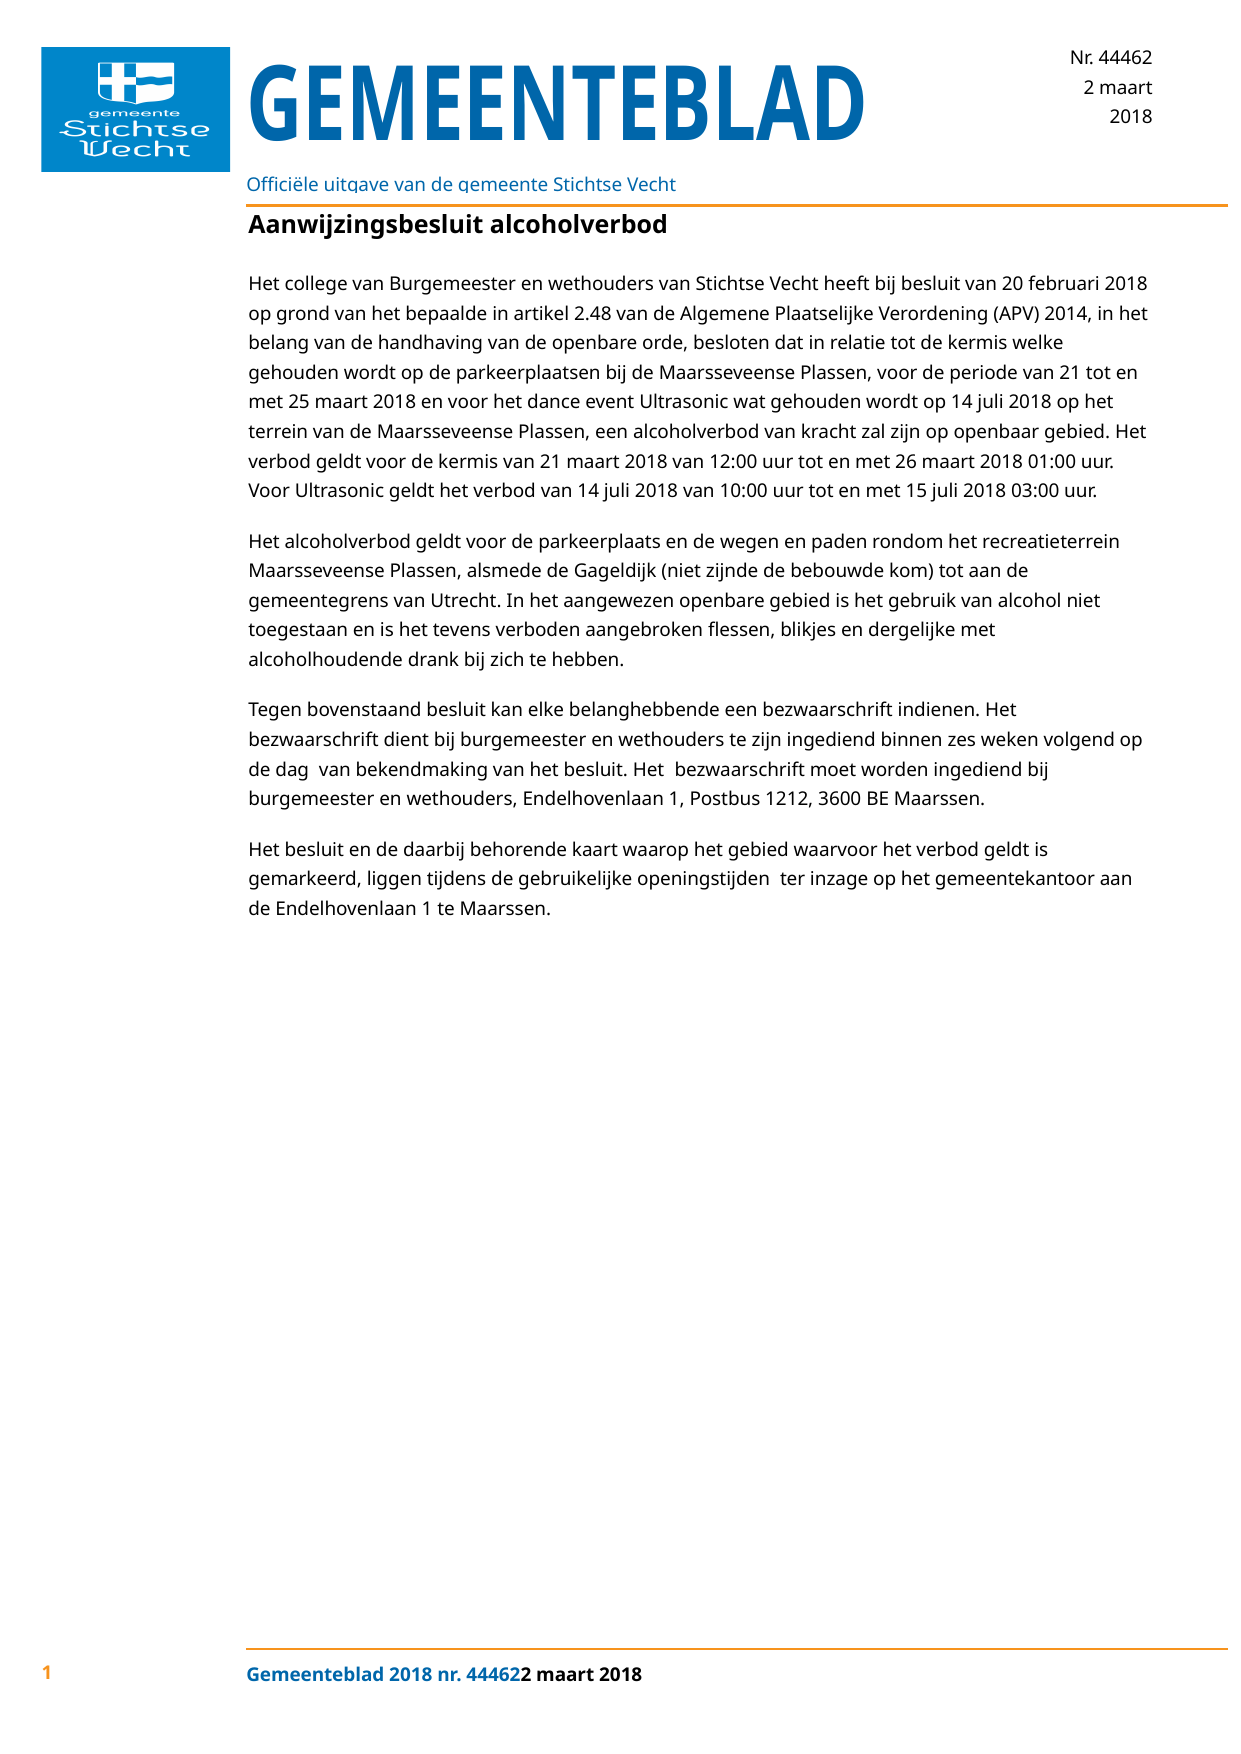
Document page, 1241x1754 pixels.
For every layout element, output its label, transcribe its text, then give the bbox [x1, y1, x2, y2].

text Het alcoholverbod geldt voor de parkeerplaats en de wegen en paden rondom het recreatieterrein Maarsseveense Plassen, alsmede de Gageldijk (niet zijnde de bebouwde kom) tot aan de gemeentegrens van Utrecht. In het aangewezen openbare gebied is het gebruik van alcohol niet toegestaan en is het tevens verboden aangebroken flessen, blikjes en dergelijke met alcoholhoudende drank bij zich te hebben. [248, 528, 1152, 672]
picture [99, 63, 135, 101]
text Het college van Burgemeester en wethouders van Stichtse Vecht heeft bij besluit van 20 februari 2018 op grond van het bepaalde in artikel 2.48 van de Algemene Plaatselijke Verordening (APV) 2014, in het belang van de handhaving van de openbare orde, besloten dat in relatie tot de kermis welke gehouden wordt op de parkeerplaatsen bij de Maarsseveense Plassen, voor de periode van 21 tot en met 25 maart 2018 en voor het dance event Ultrasonic wat gehouden wordt op 14 juli 2018 op het terrein van de Maarsseveense Plassen, een alcoholverbod van kracht zal zijn op openbaar gebied. Het verbod geldt voor de kermis van 21 maart 2018 van 12:00 uur tot en met 26 maart 2018 01:00 uur. Voor Ultrasonic geldt het verbod van 14 juli 2018 van 10:00 uur tot en met 15 juli 2018 03:00 uur. [248, 270, 1152, 503]
text Het besluit en de daarbij behorende kaart waarop het gebied waarvoor het verbod geldt is gemarkeerd, liggen tijdens de gebruikelijke openingstijden ter inzage op het gemeentekantoor aan de Endelhovenlaan 1 te Maarssen. [248, 836, 1152, 921]
text Tegen bovenstaand besluit kan elke belanghebbende een bezwaarschrift indienen. Het bezwaarschrift dient bij burgemeester en wethouders te zijn ingediend binnen zes weken volgend op de dag van bekendmaking van het besluit. Het bezwaarschrift moet worden ingediend bij burgemeester en wethouders, Endelhovenlaan 1, Postbus 1212, 3600 BE Maarssen. [248, 697, 1152, 811]
text Aanwijzingsbesluit alcoholverbod [248, 207, 1152, 241]
picture [137, 63, 174, 103]
